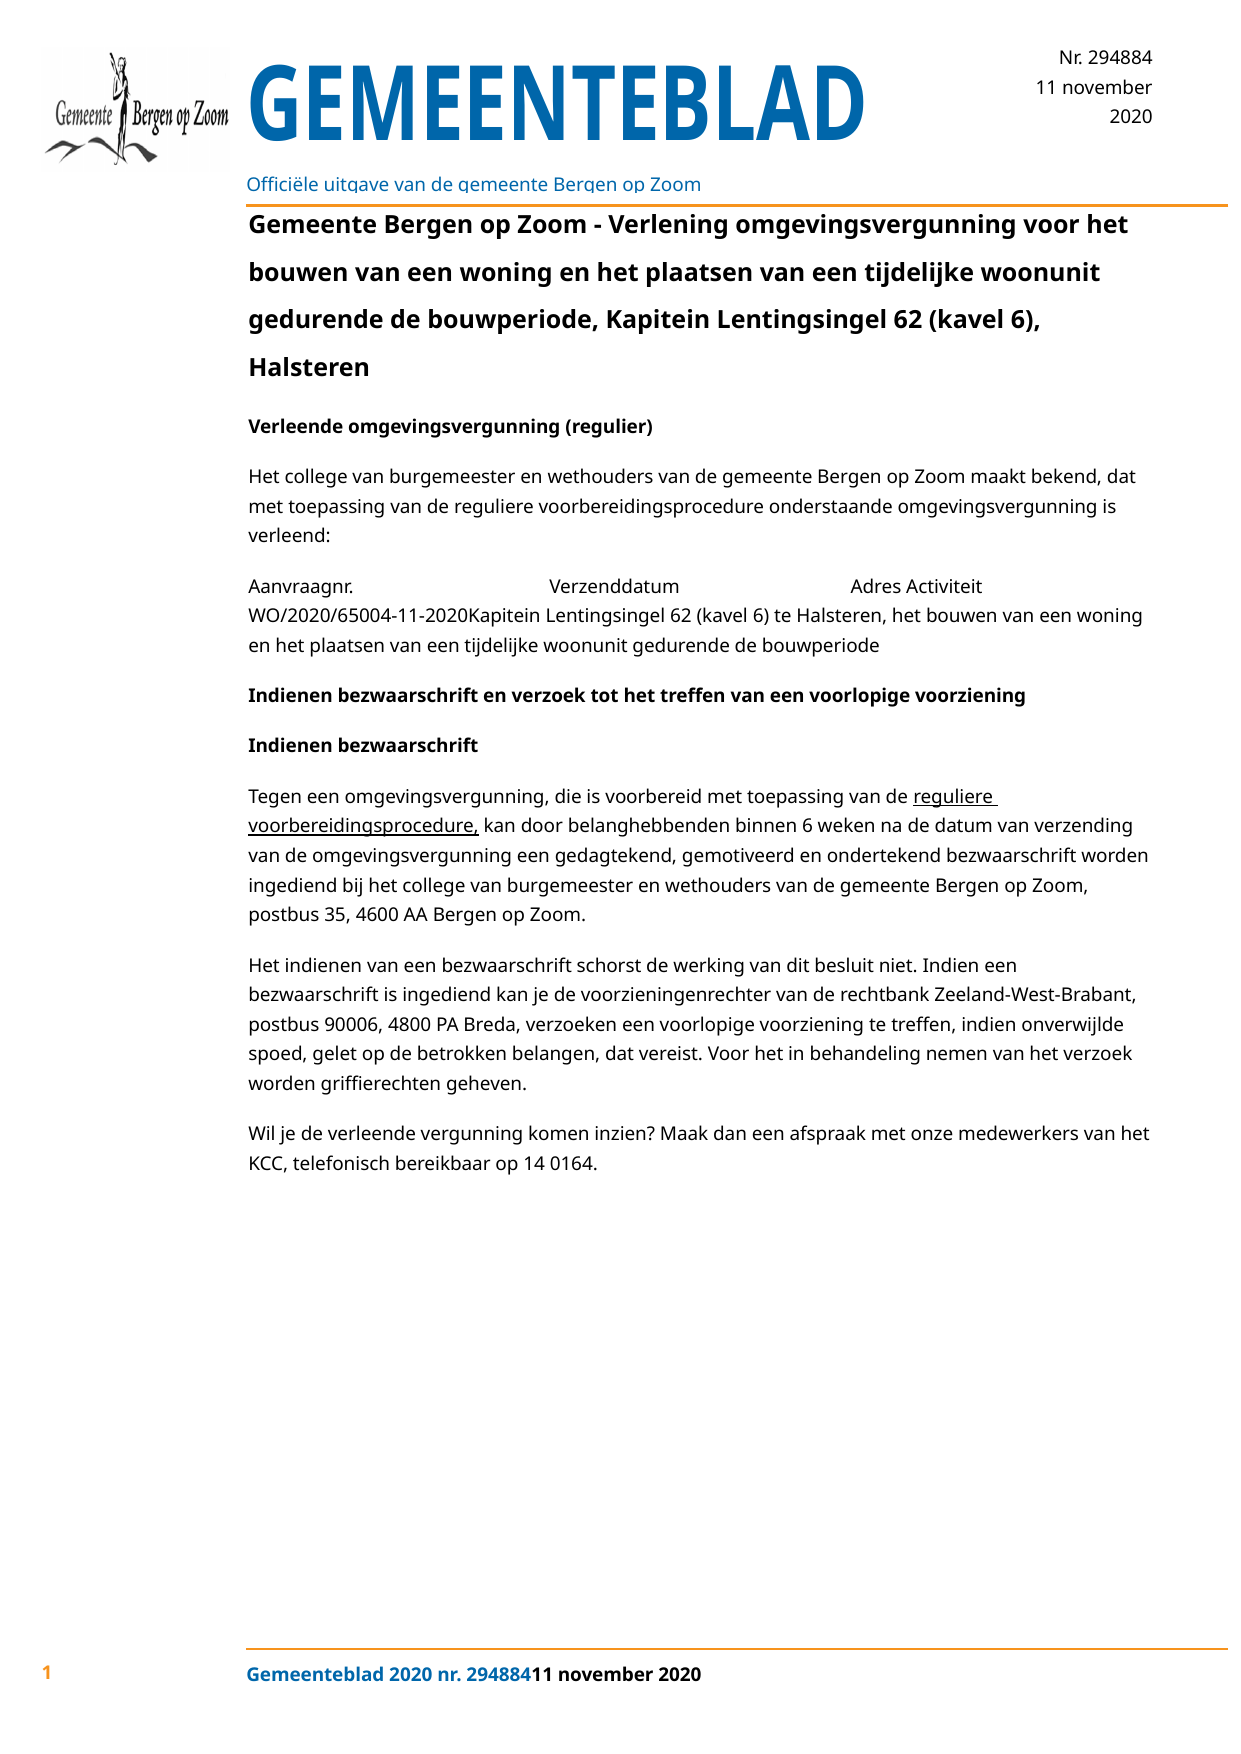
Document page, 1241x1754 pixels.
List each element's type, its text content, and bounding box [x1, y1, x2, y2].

picture [41, 47, 231, 172]
table_header Adres Activiteit [850, 573, 1152, 599]
text Gemeente Bergen op Zoom - Verlening omgevingsvergunning voor het bouwen van een woning en het plaatsen van een tijdelijke woonunit gedurende de bouwperiode, Kapitein Lentingsingel 62 (kavel 6), Halsteren [248, 207, 1152, 384]
text Indienen bezwaarschrift [248, 733, 1152, 758]
text Het indienen van een bezwaarschrift schorst de werking van dit besluit niet. Indien een bezwaarschrift is ingediend kan je de voorzieningenrechter van de rechtbank Zeeland-West-Brabant, postbus 90006, 4800 PA Breda, verzoeken een voorlopige voorziening te treffen, indien onverwijlde spoed, gelet op de betrokken belangen, dat vereist. Voor het in behandeling nemen van het verzoek worden griffierechten geheven. [248, 952, 1152, 1096]
table_header Verzenddatum [549, 573, 850, 599]
text Indienen bezwaarschrift en verzoek tot het treffen van een voorlopige voorziening [248, 682, 1152, 708]
text Tegen een omgevingsvergunning, die is voorbereid met toepassing van de reguliere voorbereidingsprocedure, kan door belanghebbenden binnen 6 weken na de datum van verzending van de omgevingsvergunning een gedagtekend, gemotiveerd en ondertekend bezwaarschrift worden ingediend bij het college van burgemeester en wethouders van de gemeente Bergen op Zoom, postbus 35, 4600 AA Bergen op Zoom. [248, 783, 1152, 927]
text Het college van burgemeester en wethouders van de gemeente Bergen op Zoom maakt bekend, dat met toepassing van de reguliere voorbereidingsprocedure onderstaande omgevingsvergunning is verleend: [248, 463, 1152, 548]
text WO/2020/65004-11-2020Kapitein Lentingsingel 62 (kavel 6) te Halsteren, het bouwen van een woning en het plaatsen van een tijdelijke woonunit gedurende de bouwperiode [248, 602, 1152, 657]
text Wil je de verleende vergunning komen inzien? Maak dan een afspraak met onze medewerkers van het KCC, telefonisch bereikbaar op 14 0164. [248, 1121, 1152, 1176]
text Verleende omgevingsvergunning (regulier) [248, 413, 1152, 439]
table_header Aanvraagnr. [248, 573, 549, 599]
